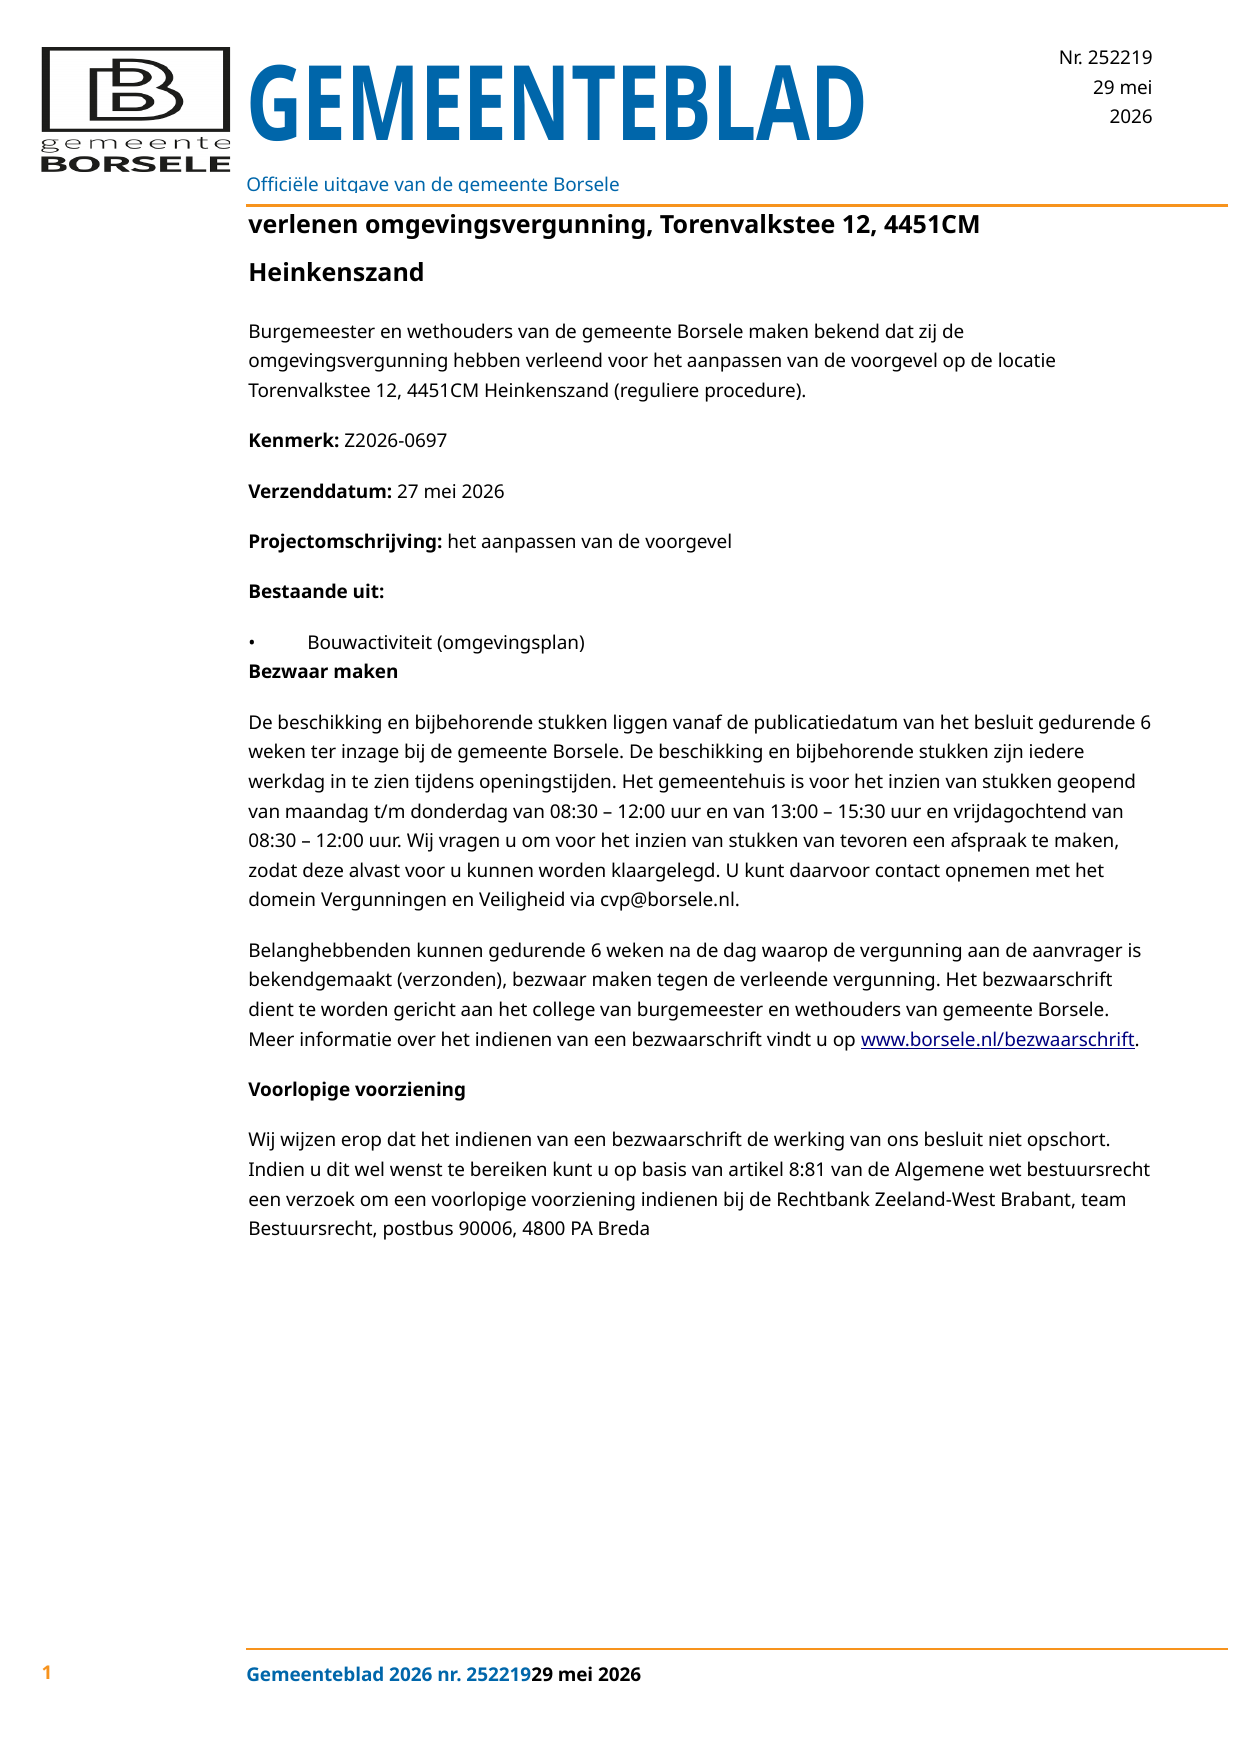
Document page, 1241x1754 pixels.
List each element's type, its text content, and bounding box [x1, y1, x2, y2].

text verlenen omgevingsvergunning, Torenvalkstee 12, 4451CM Heinkenszand [248, 207, 1152, 288]
picture [41, 47, 231, 172]
text Wij wijzen erop dat het indienen van een bezwaarschrift de werking van ons besluit niet opschort. Indien u dit wel wenst te bereiken kunt u op basis van artikel 8:81 van de Algemene wet bestuursrecht een verzoek om een voorlopige voorziening indienen bij de Rechtbank Zeeland-West Brabant, team Bestuursrecht, postbus 90006, 4800 PA Breda [248, 1127, 1152, 1241]
list Bouwactiviteit (omgevingsplan) [248, 629, 1152, 655]
text Belanghebbenden kunnen gedurende 6 weken na de dag waarop de vergunning aan de aanvrager is bekendgemaakt (verzonden), bezwaar maken tegen de verleende vergunning. Het bezwaarschrift dient te worden gericht aan het college van burgemeester en wethouders van gemeente Borsele. Meer informatie over het indienen van een bezwaarschrift vindt u op www.borsele.nl/bezwaarschrift. [248, 937, 1152, 1052]
text Bezwaar maken [248, 659, 1152, 684]
text Verzenddatum: 27 mei 2026 [248, 478, 1152, 504]
text Burgemeester en wethouders van de gemeente Borsele maken bekend dat zij de omgevingsvergunning hebben verleend voor het aanpassen van de voorgevel op de locatie Torenvalkstee 12, 4451CM Heinkenszand (reguliere procedure). [248, 318, 1152, 403]
text Bestaande uit: [248, 579, 1152, 604]
text Projectomschrijving: het aanpassen van de voorgevel [248, 528, 1152, 554]
text Kenmerk: Z2026-0697 [248, 427, 1152, 453]
text De beschikking en bijbehorende stukken liggen vanaf de publicatiedatum van het besluit gedurende 6 weken ter inzage bij de gemeente Borsele. De beschikking en bijbehorende stukken zijn iedere werkdag in te zien tijdens openingstijden. Het gemeentehuis is voor het inzien van stukken geopend van maandag t/m donderdag van 08:30 – 12:00 uur en van 13:00 – 15:30 uur en vrijdagochtend van 08:30 – 12:00 uur. Wij vragen u om voor het inzien van stukken van tevoren een afspraak te maken, zodat deze alvast voor u kunnen worden klaargelegd. U kunt daarvoor contact opnemen met het domein Vergunningen en Veiligheid via cvp@borsele.nl. [248, 709, 1152, 912]
text Voorlopige voorziening [248, 1076, 1152, 1102]
